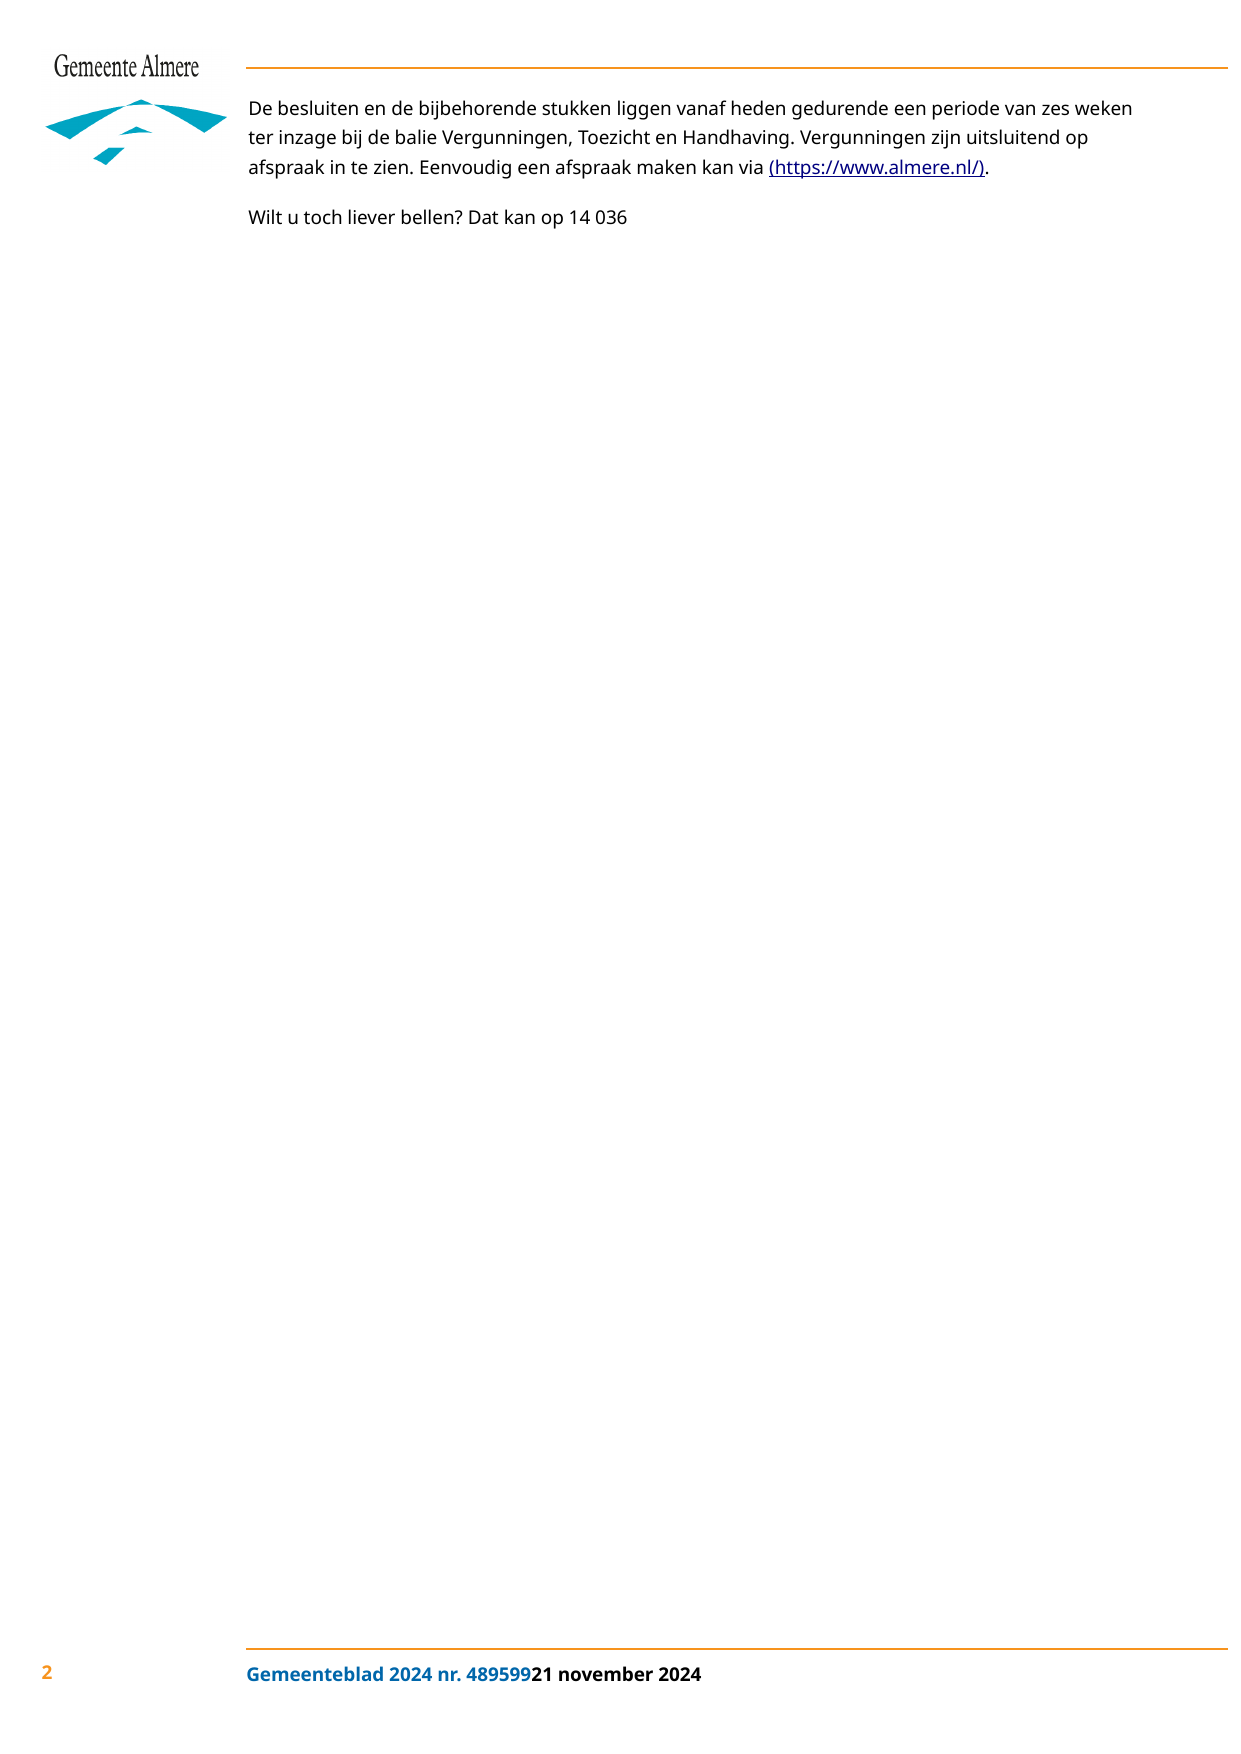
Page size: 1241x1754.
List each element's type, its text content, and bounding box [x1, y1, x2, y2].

text De besluiten en de bijbehorende stukken liggen vanaf heden gedurende een periode van zes weken ter inzage bij de balie Vergunningen, Toezicht en Handhaving. Vergunningen zijn uitsluitend op afspraak in te zien. Eenvoudig een afspraak maken kan via (https://www.almere.nl/). [248, 95, 1152, 180]
text Wilt u toch liever bellen? Dat kan op 14 036 [248, 204, 1152, 230]
picture [41, 47, 231, 172]
